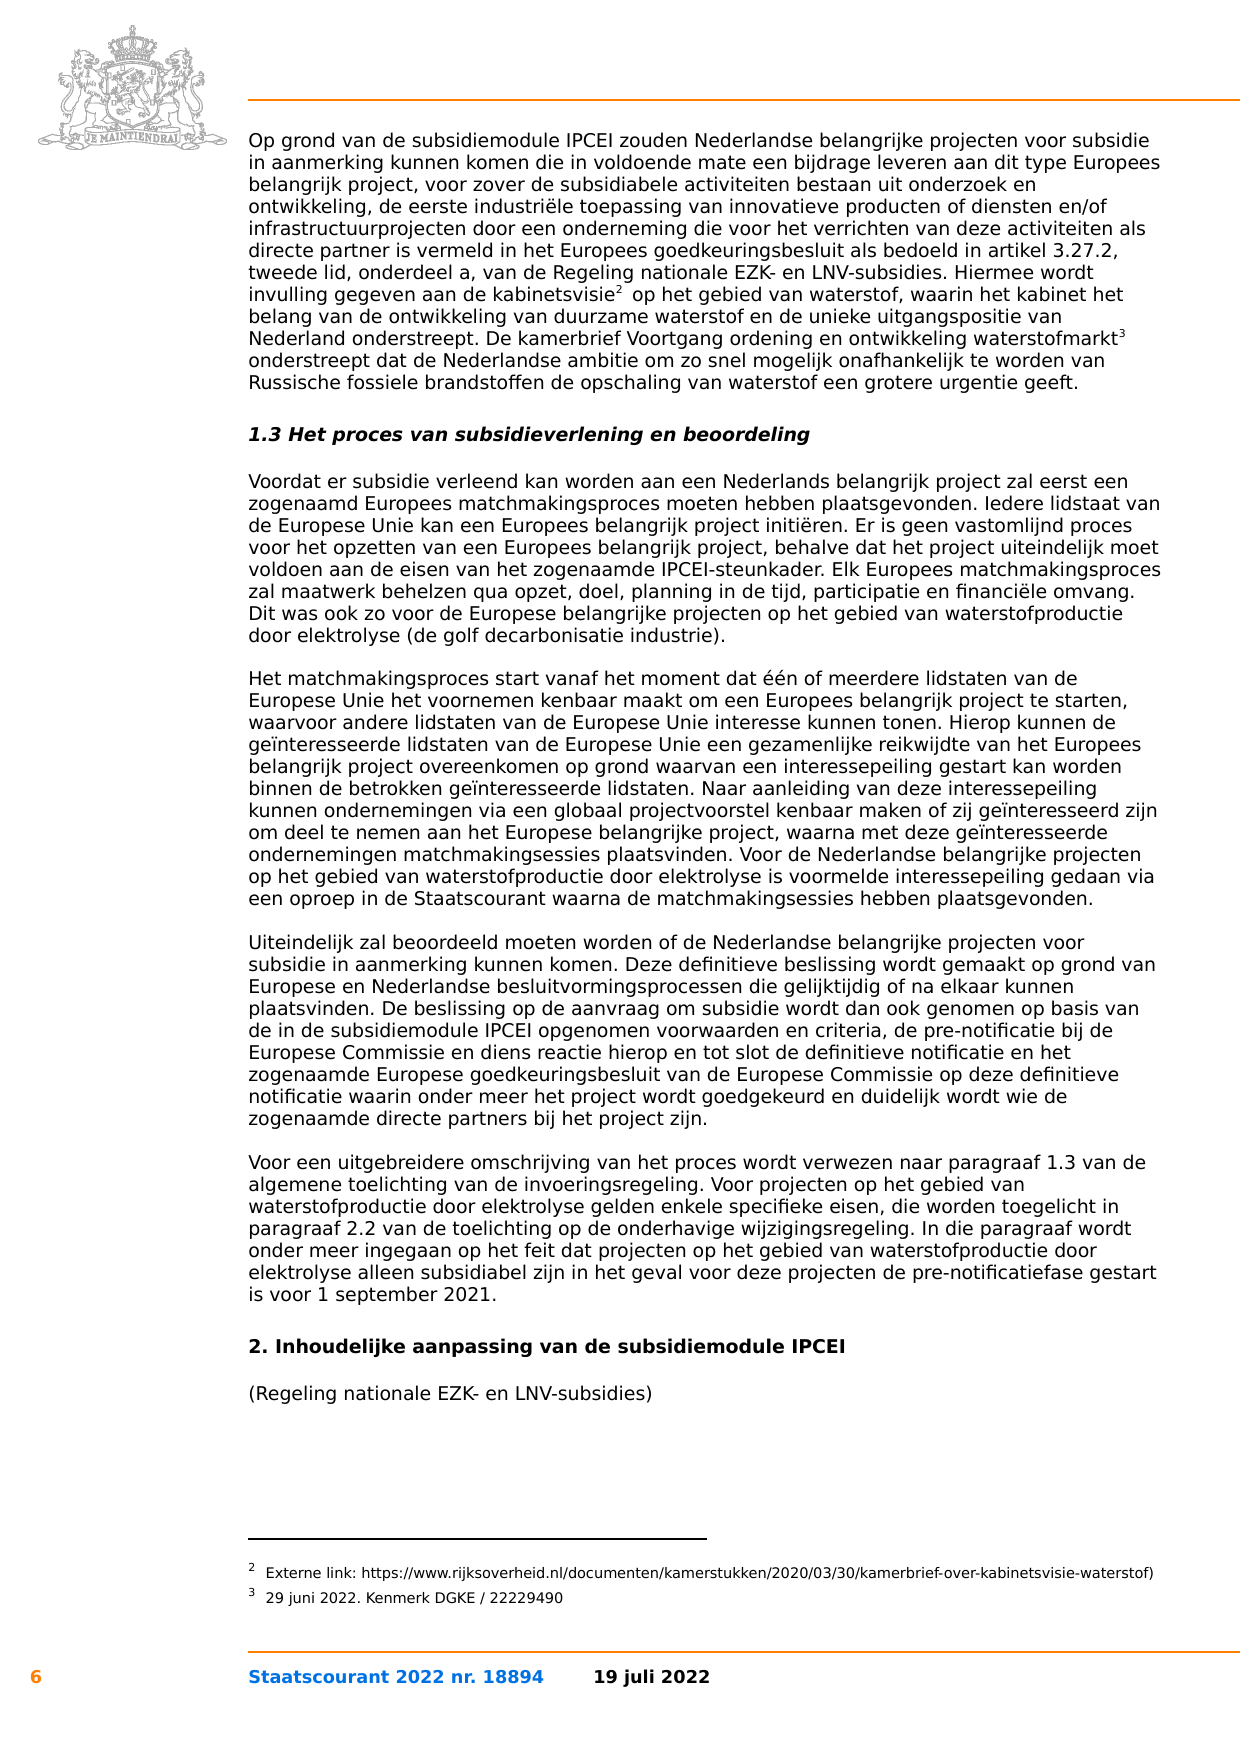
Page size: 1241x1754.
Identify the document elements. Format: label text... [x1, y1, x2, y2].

text (Regeling nationale EZK- en LNV-subsidies) [248, 1382, 1163, 1404]
text Externe link: https://www.rijksoverheid.nl/documenten/kamerstukken/2020/03/30/kamerbrief-over-kabinetsvisie-waterstof) [248, 1561, 1163, 1583]
text Voor een uitgebreidere omschrijving van het proces wordt verwezen naar paragraaf 1.3 van de algemene toelichting van de invoeringsregeling. Voor projecten op het gebied van waterstofproductie door elektrolyse gelden enkele specifieke eisen, die worden toegelicht in paragraaf 2.2 van de toelichting op de onderhavige wijzigingsregeling. In die paragraaf wordt onder meer ingegaan op het feit dat projecten op het gebied van waterstofproductie door elektrolyse alleen subsidiabel zijn in het geval voor deze projecten de pre-notificatiefase gestart is voor 1 september 2021. [248, 1152, 1163, 1306]
text Het matchmakingsproces start vanaf het moment dat één of meerdere lidstaten van de Europese Unie het voornemen kenbaar maakt om een Europees belangrijk project te starten, waarvoor andere lidstaten van de Europese Unie interesse kunnen tonen. Hierop kunnen de geïnteresseerde lidstaten van de Europese Unie een gezamenlijke reikwijdte van het Europees belangrijk project overeenkomen op grond waarvan een interessepeiling gestart kan worden binnen de betrokken geïnteresseerde lidstaten. Naar aanleiding van deze interessepeiling kunnen ondernemingen via een globaal projectvoorstel kenbaar maken of zij geïnteresseerd zijn om deel te nemen aan het Europese belangrijke project, waarna met deze geïnteresseerde ondernemingen matchmakingsessies plaatsvinden. Voor de Nederlandse belangrijke projecten op het gebied van waterstofproductie door elektrolyse is voormelde interessepeiling gedaan via een oproep in de Staatscourant waarna de matchmakingsessies hebben plaatsgevonden. [248, 668, 1163, 910]
text Voordat er subsidie verleend kan worden aan een Nederlands belangrijk project zal eerst een zogenaamd Europees matchmakingsproces moeten hebben plaatsgevonden. Iedere lidstaat van de Europese Unie kan een Europees belangrijk project initiëren. Er is geen vastomlijnd proces voor het opzetten van een Europees belangrijk project, behalve dat het project uiteindelijk moet voldoen aan de eisen van het zogenaamde IPCEI-steunkader. Elk Europees matchmakingsproces zal maatwerk behelzen qua opzet, doel, planning in de tijd, participatie en financiële omvang. Dit was ook zo voor de Europese belangrijke projecten op het gebied van waterstofproductie door elektrolyse (de golf decarbonisatie industrie). [248, 471, 1163, 646]
text Op grond van de subsidiemodule IPCEI zouden Nederlandse belangrijke projecten voor subsidie in aanmerking kunnen komen die in voldoende mate een bijdrage leveren aan dit type Europees belangrijk project, voor zover de subsidiabele activiteiten bestaan uit onderzoek en ontwikkeling, de eerste industriële toepassing van innovatieve producten of diensten en/of infrastructuurprojecten door een onderneming die voor het verrichten van deze activiteiten als directe partner is vermeld in het Europees goedkeuringsbesluit als bedoeld in artikel 3.27.2, tweede lid, onderdeel a, van de Regeling nationale EZK- en LNV-subsidies. Hiermee wordt invulling gegeven aan de kabinetsvisie op het gebied van waterstof, waarin het kabinet het belang van de ontwikkeling van duurzame waterstof en de unieke uitgangspositie van Nederland onderstreept. De kamerbrief Voortgang ordening en ontwikkeling waterstofmarkt onderstreept dat de Nederlandse ambitie om zo snel mogelijk onafhankelijk te worden van Russische fossiele brandstoffen de opschaling van waterstof een grotere urgentie geeft. [248, 130, 1163, 394]
subtitle 2. Inhoudelijke aanpassing van de subsidiemodule IPCEI [248, 1336, 1163, 1357]
text Uiteindelijk zal beoordeeld moeten worden of de Nederlandse belangrijke projecten voor subsidie in aanmerking kunnen komen. Deze definitieve beslissing wordt gemaakt op grond van Europese en Nederlandse besluitvormingsprocessen die gelijktijdig of na elkaar kunnen plaatsvinden. De beslissing op de aanvraag om subsidie wordt dan ook genomen op basis van de in de subsidiemodule IPCEI opgenomen voorwaarden en criteria, de pre-notificatie bij de Europese Commissie en diens reactie hierop en tot slot de definitieve notificatie en het zogenaamde Europese goedkeuringsbesluit van de Europese Commissie op deze definitieve notificatie waarin onder meer het project wordt goedgekeurd en duidelijk wordt wie de zogenaamde directe partners bij het project zijn. [248, 932, 1163, 1130]
picture [38, 25, 227, 150]
text 29 juni 2022. Kenmerk DGKE / 22229490 [248, 1586, 1163, 1608]
subtitle 1.3 Het proces van subsidieverlening en beoordeling [248, 424, 1163, 446]
